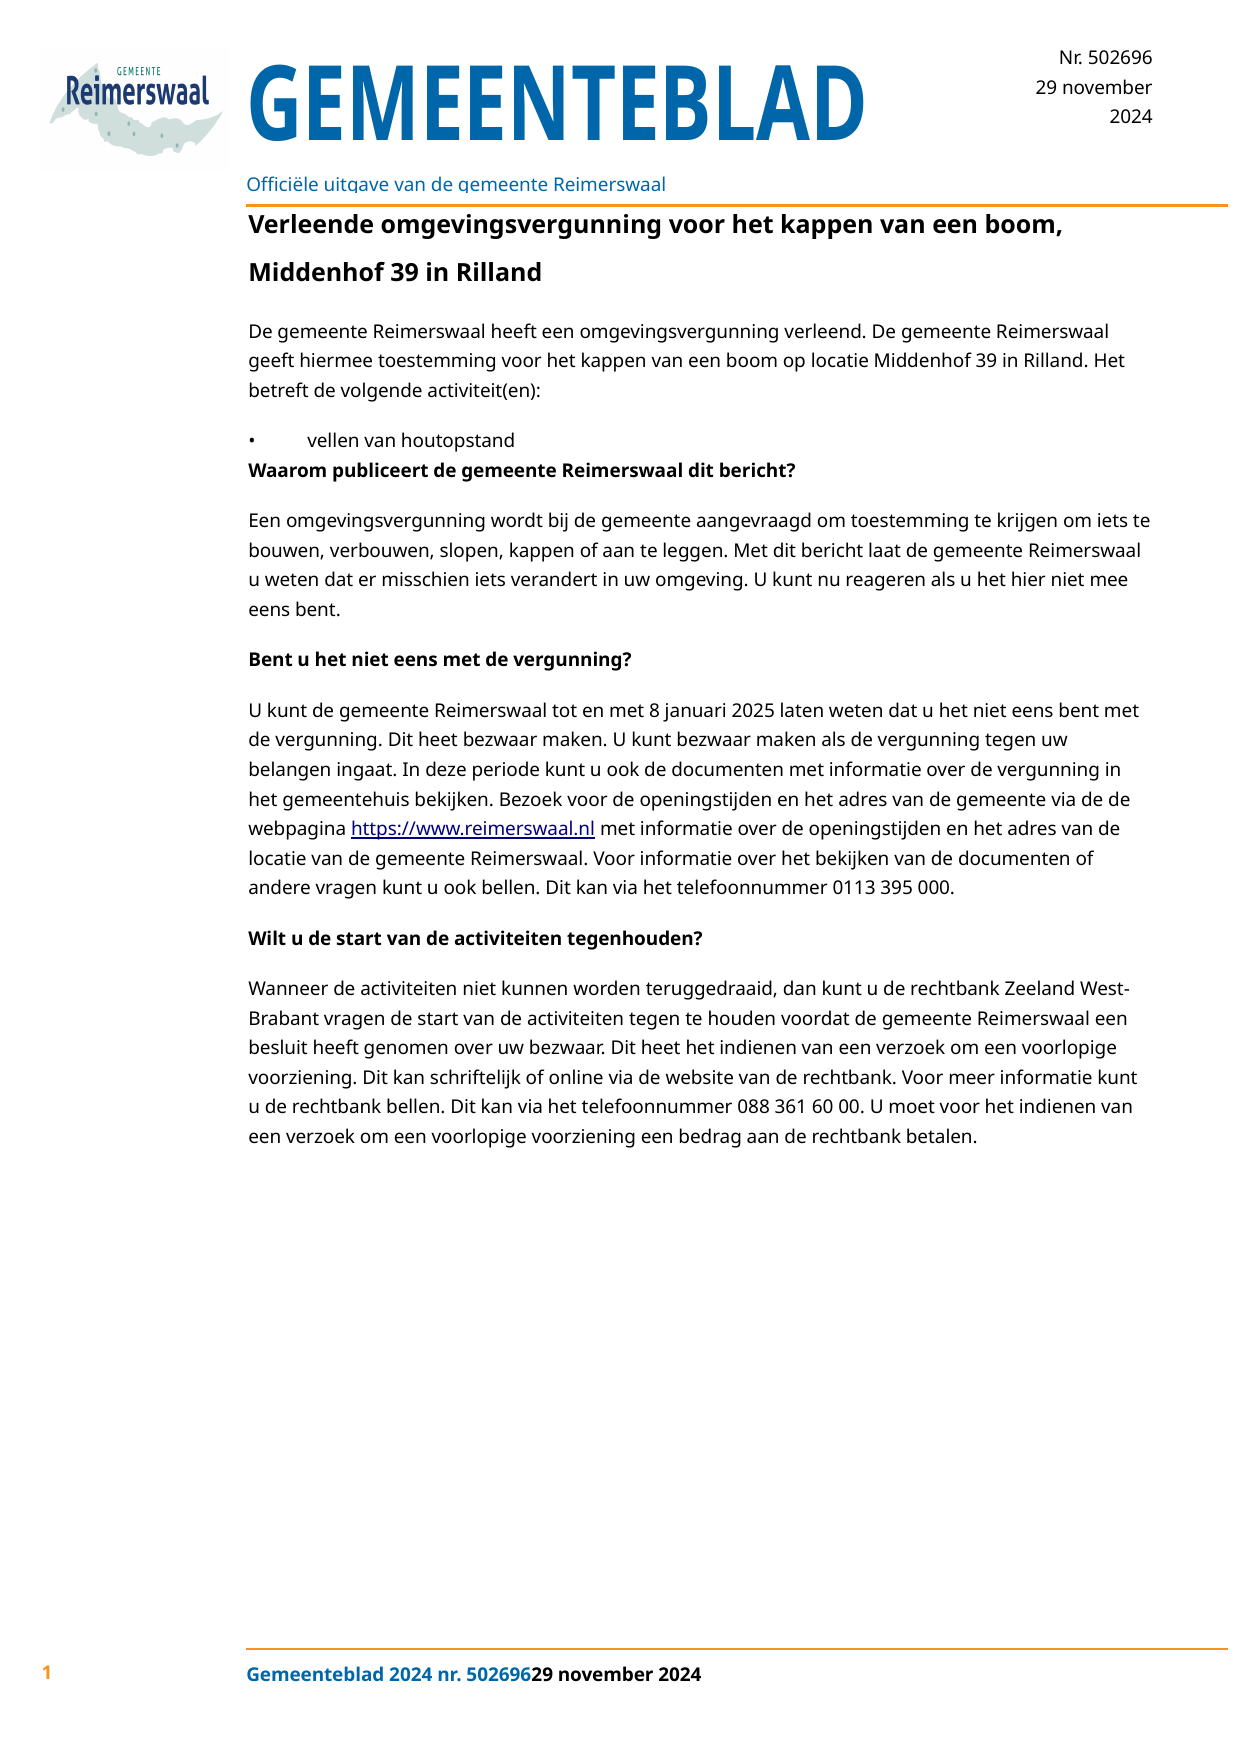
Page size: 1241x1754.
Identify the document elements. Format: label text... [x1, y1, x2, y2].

text Waarom publiceert de gemeente Reimerswaal dit bericht? [248, 457, 1152, 483]
picture [41, 47, 231, 172]
text De gemeente Reimerswaal heeft een omgevingsvergunning verleend. De gemeente Reimerswaal geeft hiermee toestemming voor het kappen van een boom op locatie Middenhof 39 in Rilland. Het betreft de volgende activiteit(en): [248, 318, 1152, 403]
text U kunt de gemeente Reimerswaal tot en met 8 januari 2025 laten weten dat u het niet eens bent met de vergunning. Dit heet bezwaar maken. U kunt bezwaar maken als de vergunning tegen uw belangen ingaat. In deze periode kunt u ook de documenten met informatie over de vergunning in het gemeentehuis bekijken. Bezoek voor de openingstijden en het adres van de gemeente via de de webpagina https://www.reimerswaal.nl met informatie over de openingstijden en het adres van de locatie van de gemeente Reimerswaal. Voor informatie over het bekijken van de documenten of andere vragen kunt u ook bellen. Dit kan via het telefoonnummer 0113 395 000. [248, 697, 1152, 900]
text Verleende omgevingsvergunning voor het kappen van een boom, Middenhof 39 in Rilland [248, 207, 1152, 288]
text Een omgevingsvergunning wordt bij de gemeente aangevraagd om toestemming te krijgen om iets te bouwen, verbouwen, slopen, kappen of aan te leggen. Met dit bericht laat de gemeente Reimerswaal u weten dat er misschien iets verandert in uw omgeving. U kunt nu reageren als u het hier niet mee eens bent. [248, 507, 1152, 622]
list vellen van houtopstand [248, 427, 1152, 453]
text Bent u het niet eens met de vergunning? [248, 647, 1152, 672]
text Wanneer de activiteiten niet kunnen worden teruggedraaid, dan kunt u de rechtbank Zeeland West-Brabant vragen de start van de activiteiten tegen te houden voordat de gemeente Reimerswaal een besluit heeft genomen over uw bezwaar. Dit heet het indienen van een verzoek om een voorlopige voorziening. Dit kan schriftelijk of online via de website van de rechtbank. Voor meer informatie kunt u de rechtbank bellen. Dit kan via het telefoonnummer 088 361 60 00. U moet voor het indienen van een verzoek om een voorlopige voorziening een bedrag aan de rechtbank betalen. [248, 975, 1152, 1149]
text Wilt u de start van de activiteiten tegenhouden? [248, 925, 1152, 951]
